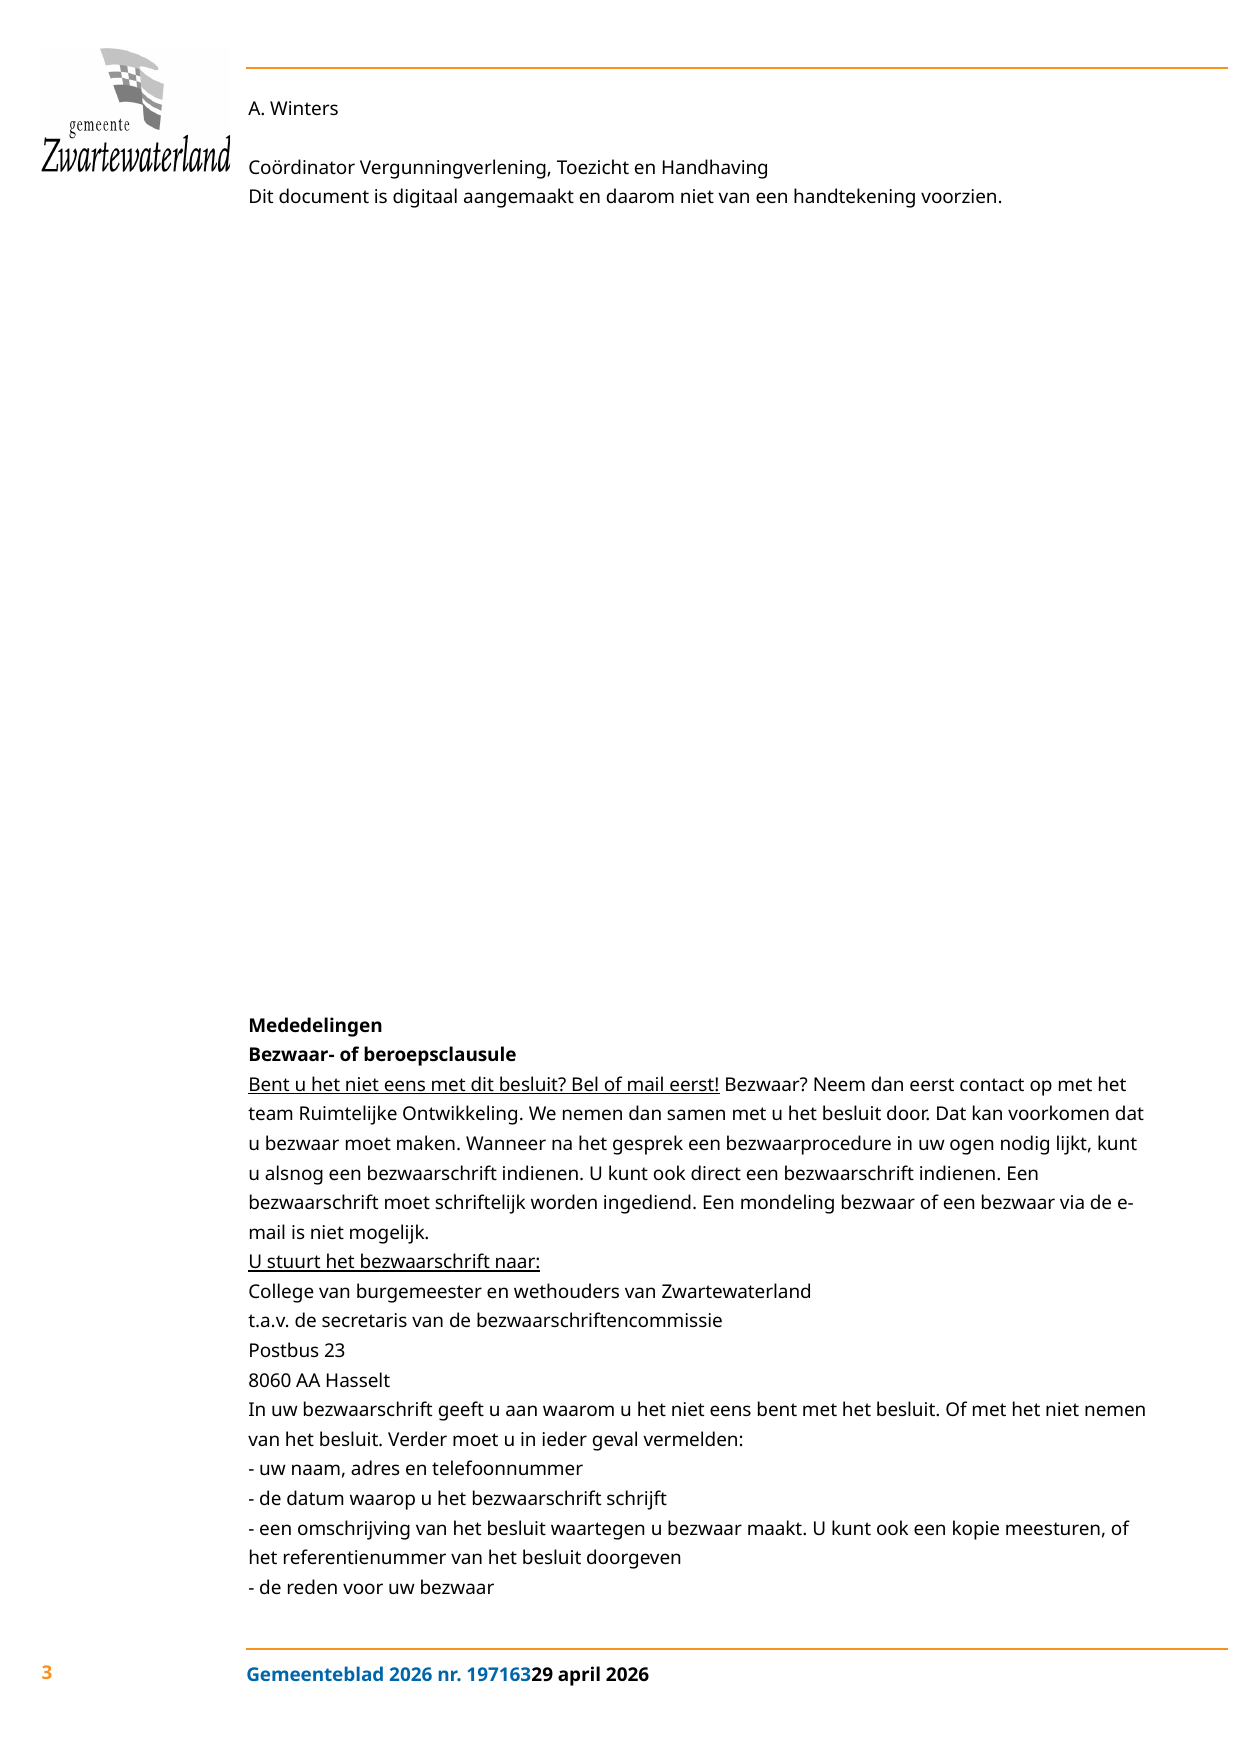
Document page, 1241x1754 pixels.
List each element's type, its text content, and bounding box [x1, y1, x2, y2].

text - de reden voor uw bezwaar [248, 1574, 1152, 1600]
picture [41, 47, 231, 172]
text 8060 AA Hasselt [248, 1367, 1152, 1393]
text Bent u het niet eens met dit besluit? Bel of mail eerst! Bezwaar? Neem dan eerst contact op met het team Ruimtelijke Ontwikkeling. We nemen dan samen met u het besluit door. Dat kan voorkomen dat u bezwaar moet maken. Wanneer na het gesprek een bezwaarprocedure in uw ogen nodig lijkt, kunt u alsnog een bezwaarschrift indienen. U kunt ook direct een bezwaarschrift indienen. Een bezwaarschrift moet schriftelijk worden ingediend. Een mondeling bezwaar of een bezwaar via de e-mail is niet mogelijk. [248, 1071, 1152, 1245]
text Postbus 23 [248, 1337, 1152, 1363]
text - een omschrijving van het besluit waartegen u bezwaar maakt. U kunt ook een kopie meesturen, of het referentienummer van het besluit doorgeven [248, 1515, 1152, 1570]
text Bezwaar- of beroepsclausule [248, 1041, 1152, 1067]
text t.a.v. de secretaris van de bezwaarschriftencommissie [248, 1308, 1152, 1333]
text A. Winters [248, 95, 1152, 121]
text Dit document is digitaal aangemaakt en daarom niet van een handtekening voorzien. [248, 183, 1152, 209]
text In uw bezwaarschrift geeft u aan waarom u het niet eens bent met het besluit. Of met het niet nemen van het besluit. Verder moet u in ieder geval vermelden: [248, 1396, 1152, 1452]
text - de datum waarop u het bezwaarschrift schrijft [248, 1485, 1152, 1511]
text Mededelingen [248, 1012, 1152, 1038]
text U stuurt het bezwaarschrift naar: [248, 1248, 1152, 1274]
text College van burgemeester en wethouders van Zwartewaterland [248, 1278, 1152, 1304]
text - uw naam, adres en telefoonnummer [248, 1456, 1152, 1481]
text Coördinator Vergunningverlening, Toezicht en Handhaving [248, 154, 1152, 180]
